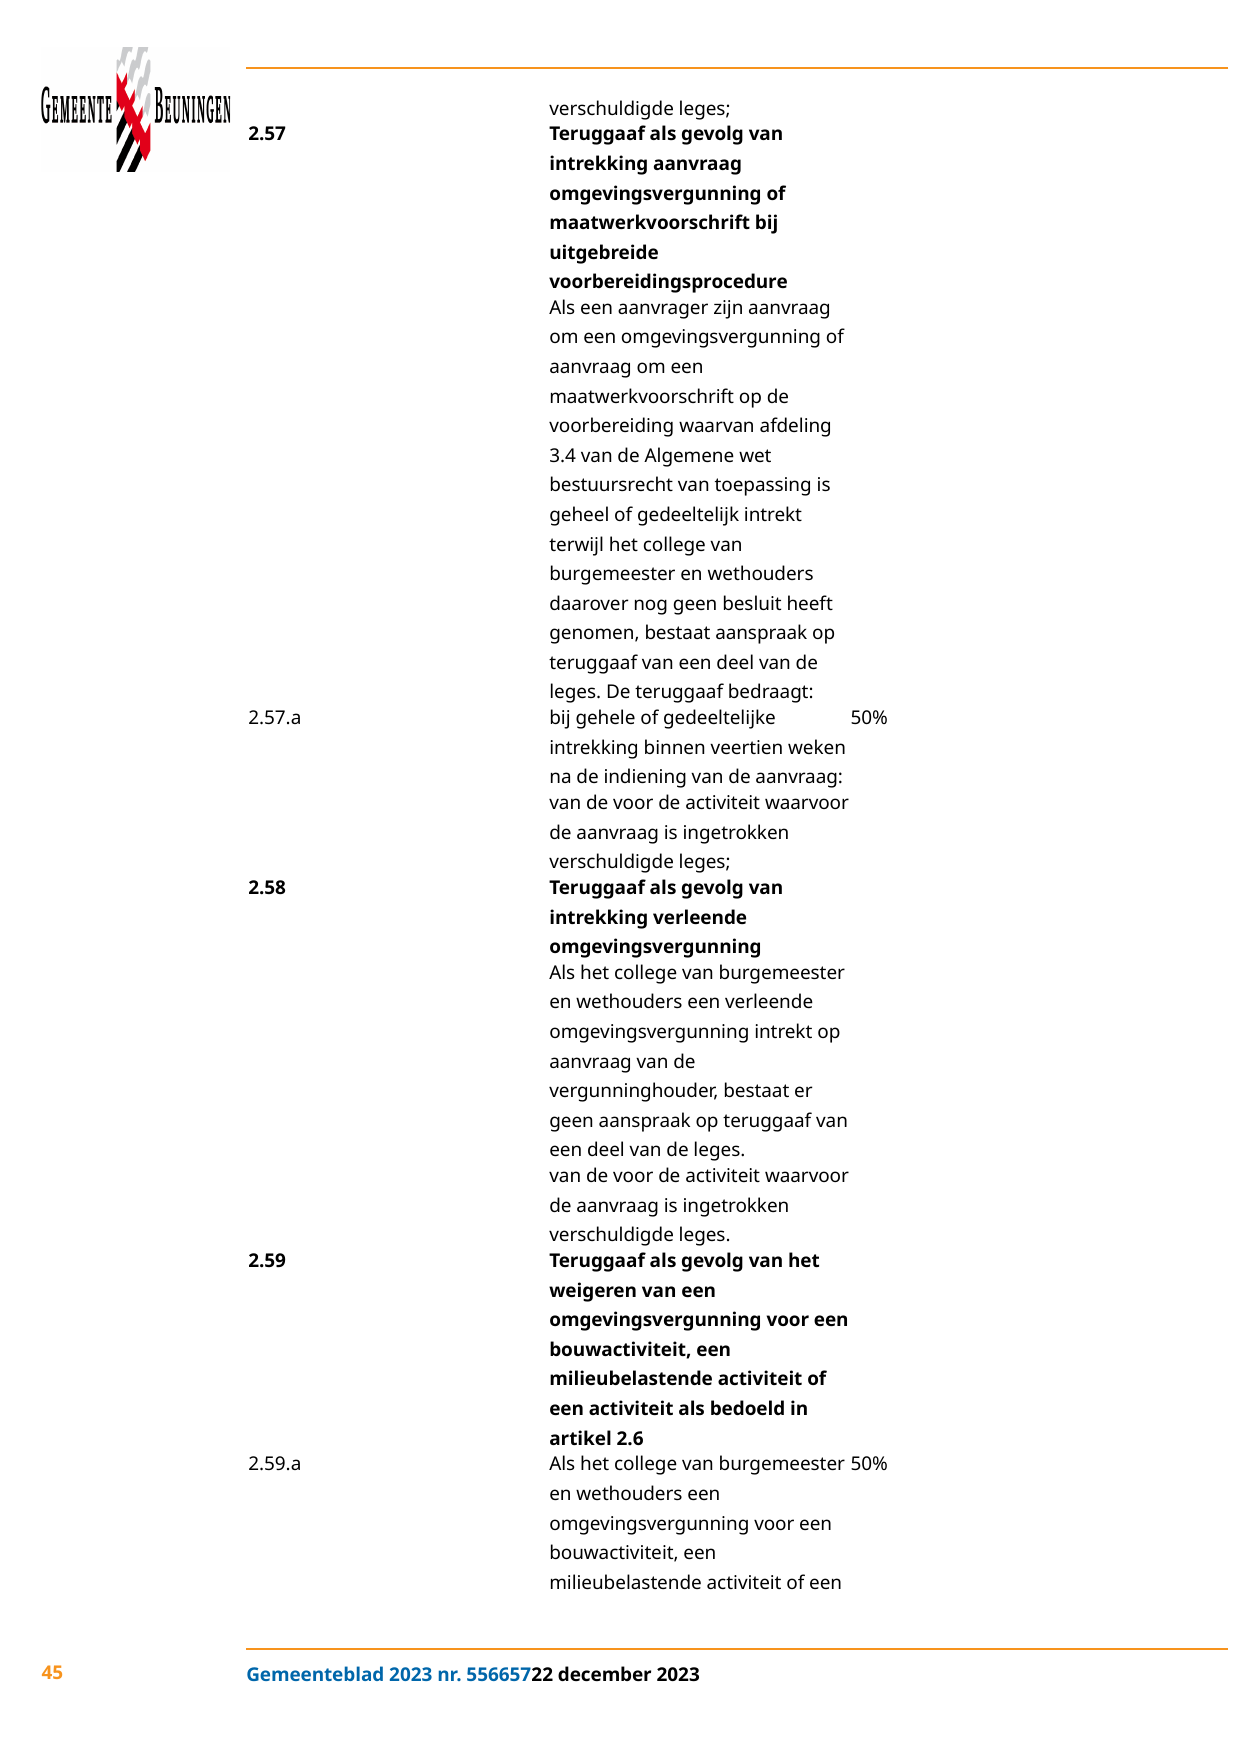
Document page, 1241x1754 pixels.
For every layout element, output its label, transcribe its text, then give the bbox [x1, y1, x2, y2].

table_cell [850, 294, 1152, 704]
table_cell 2.59 [248, 1247, 549, 1451]
table_cell [248, 294, 549, 704]
table_cell 2.57.a [248, 705, 549, 789]
table_cell [850, 789, 1152, 874]
table_cell [850, 959, 1152, 1162]
table_cell 2.59.a [248, 1451, 549, 1594]
table_cell [850, 874, 1152, 959]
table_cell Teruggaaf als gevolg van het weigeren van een omgevingsvergunning voor een bouwactiviteit, een milieubelastende activiteit of een activiteit als bedoeld in artikel 2.6 [549, 1247, 850, 1451]
table_cell [248, 1163, 549, 1247]
table_cell [850, 95, 1152, 121]
table_cell [248, 789, 549, 874]
table_cell Als het college van burgemeester en wethouders een omgevingsvergunning voor een bouwactiviteit, een milieubelastende activiteit of een [549, 1451, 850, 1594]
table_cell [850, 1163, 1152, 1247]
table_cell [850, 1247, 1152, 1451]
table_cell 50% [850, 1451, 1152, 1594]
table_cell Als een aanvrager zijn aanvraag om een omgevingsvergunning of aanvraag om een maatwerkvoorschrift op de voorbereiding waarvan afdeling 3.4 van de Algemene wet bestuursrecht van toepassing is geheel of gedeeltelijk intrekt terwijl het college van burgemeester en wethouders daarover nog geen besluit heeft genomen, bestaat aanspraak op teruggaaf van een deel van de leges. De teruggaaf bedraagt: [549, 294, 850, 704]
table_cell 2.57 [248, 121, 549, 294]
table_cell van de voor de activiteit waarvoor de aanvraag is ingetrokken verschuldigde leges; [549, 789, 850, 874]
table_cell Als het college van burgemeester en wethouders een verleende omgevingsvergunning intrekt op aanvraag van de vergunninghouder, bestaat er geen aanspraak op teruggaaf van een deel van de leges. [549, 959, 850, 1162]
table_cell bij gehele of gedeeltelijke intrekking binnen veertien weken na de indiening van de aanvraag: [549, 705, 850, 789]
table_cell [248, 95, 549, 121]
table_cell Teruggaaf als gevolg van intrekking aanvraag omgevingsvergunning of maatwerkvoorschrift bij uitgebreide voorbereidingsprocedure [549, 121, 850, 294]
table_cell [248, 959, 549, 1162]
table_cell [850, 121, 1152, 294]
table_cell van de voor de activiteit waarvoor de aanvraag is ingetrokken verschuldigde leges. [549, 1163, 850, 1247]
picture [41, 47, 231, 172]
table_cell verschuldigde leges; [549, 95, 850, 121]
table_cell Teruggaaf als gevolg van intrekking verleende omgevingsvergunning [549, 874, 850, 959]
table_cell 50% [850, 705, 1152, 789]
table_cell 2.58 [248, 874, 549, 959]
